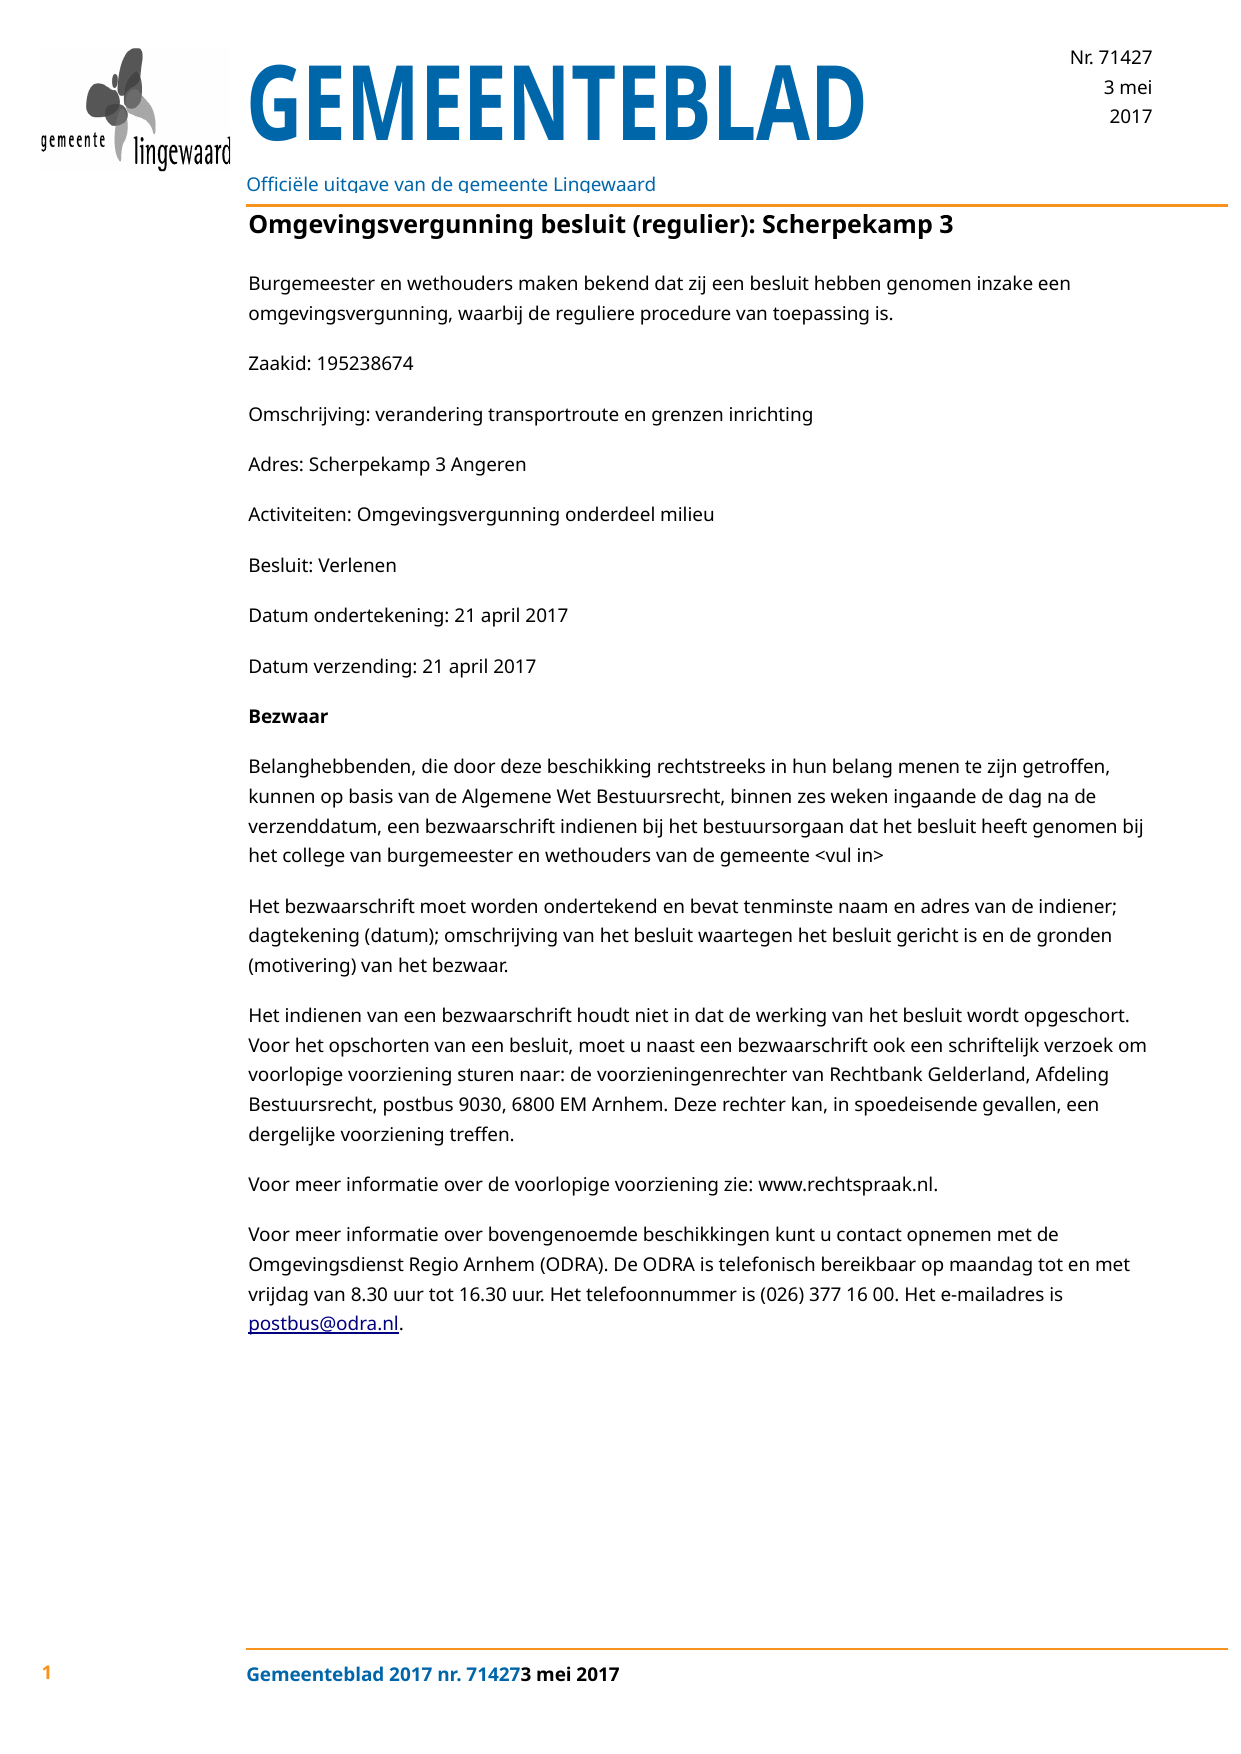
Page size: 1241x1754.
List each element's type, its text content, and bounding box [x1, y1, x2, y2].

text Bezwaar [248, 703, 1152, 729]
text Activiteiten: Omgevingsvergunning onderdeel milieu [248, 502, 1152, 527]
text Het bezwaarschrift moet worden ondertekend en bevat tenminste naam en adres van de indiener; dagtekening (datum); omschrijving van het besluit waartegen het besluit gericht is en de gronden (motivering) van het bezwaar. [248, 893, 1152, 978]
text Datum ondertekening: 21 april 2017 [248, 602, 1152, 628]
text Voor meer informatie over bovengenoemde beschikkingen kunt u contact opnemen met de Omgevingsdienst Regio Arnhem (ODRA). De ODRA is telefonisch bereikbaar op maandag tot en met vrijdag van 8.30 uur tot 16.30 uur. Het telefoonnummer is (026) 377 16 00. Het e-mailadres is postbus@odra.nl. [248, 1222, 1152, 1336]
picture [41, 47, 231, 172]
text Omschrijving: verandering transportroute en grenzen inrichting [248, 401, 1152, 426]
text Belanghebbenden, die door deze beschikking rechtstreeks in hun belang menen te zijn getroffen, kunnen op basis van de Algemene Wet Bestuursrecht, binnen zes weken ingaande de dag na de verzenddatum, een bezwaarschrift indienen bij het bestuursorgaan dat het besluit heeft genomen bij het college van burgemeester en wethouders van de gemeente <vul in> [248, 754, 1152, 868]
text Het indienen van een bezwaarschrift houdt niet in dat de werking van het besluit wordt opgeschort. Voor het opschorten van een besluit, moet u naast een bezwaarschrift ook een schriftelijk verzoek om voorlopige voorziening sturen naar: de voorzieningenrechter van Rechtbank Gelderland, Afdeling Bestuursrecht, postbus 9030, 6800 EM Arnhem. Deze rechter kan, in spoedeisende gevallen, een dergelijke voorziening treffen. [248, 1002, 1152, 1146]
text Adres: Scherpekamp 3 Angeren [248, 451, 1152, 477]
text Zaakid: 195238674 [248, 350, 1152, 376]
text Datum verzending: 21 april 2017 [248, 653, 1152, 678]
text Burgemeester en wethouders maken bekend dat zij een besluit hebben genomen inzake een omgevingsvergunning, waarbij de reguliere procedure van toepassing is. [248, 270, 1152, 326]
text Omgevingsvergunning besluit (regulier): Scherpekamp 3 [248, 207, 1152, 241]
text Besluit: Verlenen [248, 552, 1152, 578]
text Voor meer informatie over de voorlopige voorziening zie: www.rechtspraak.nl. [248, 1171, 1152, 1197]
